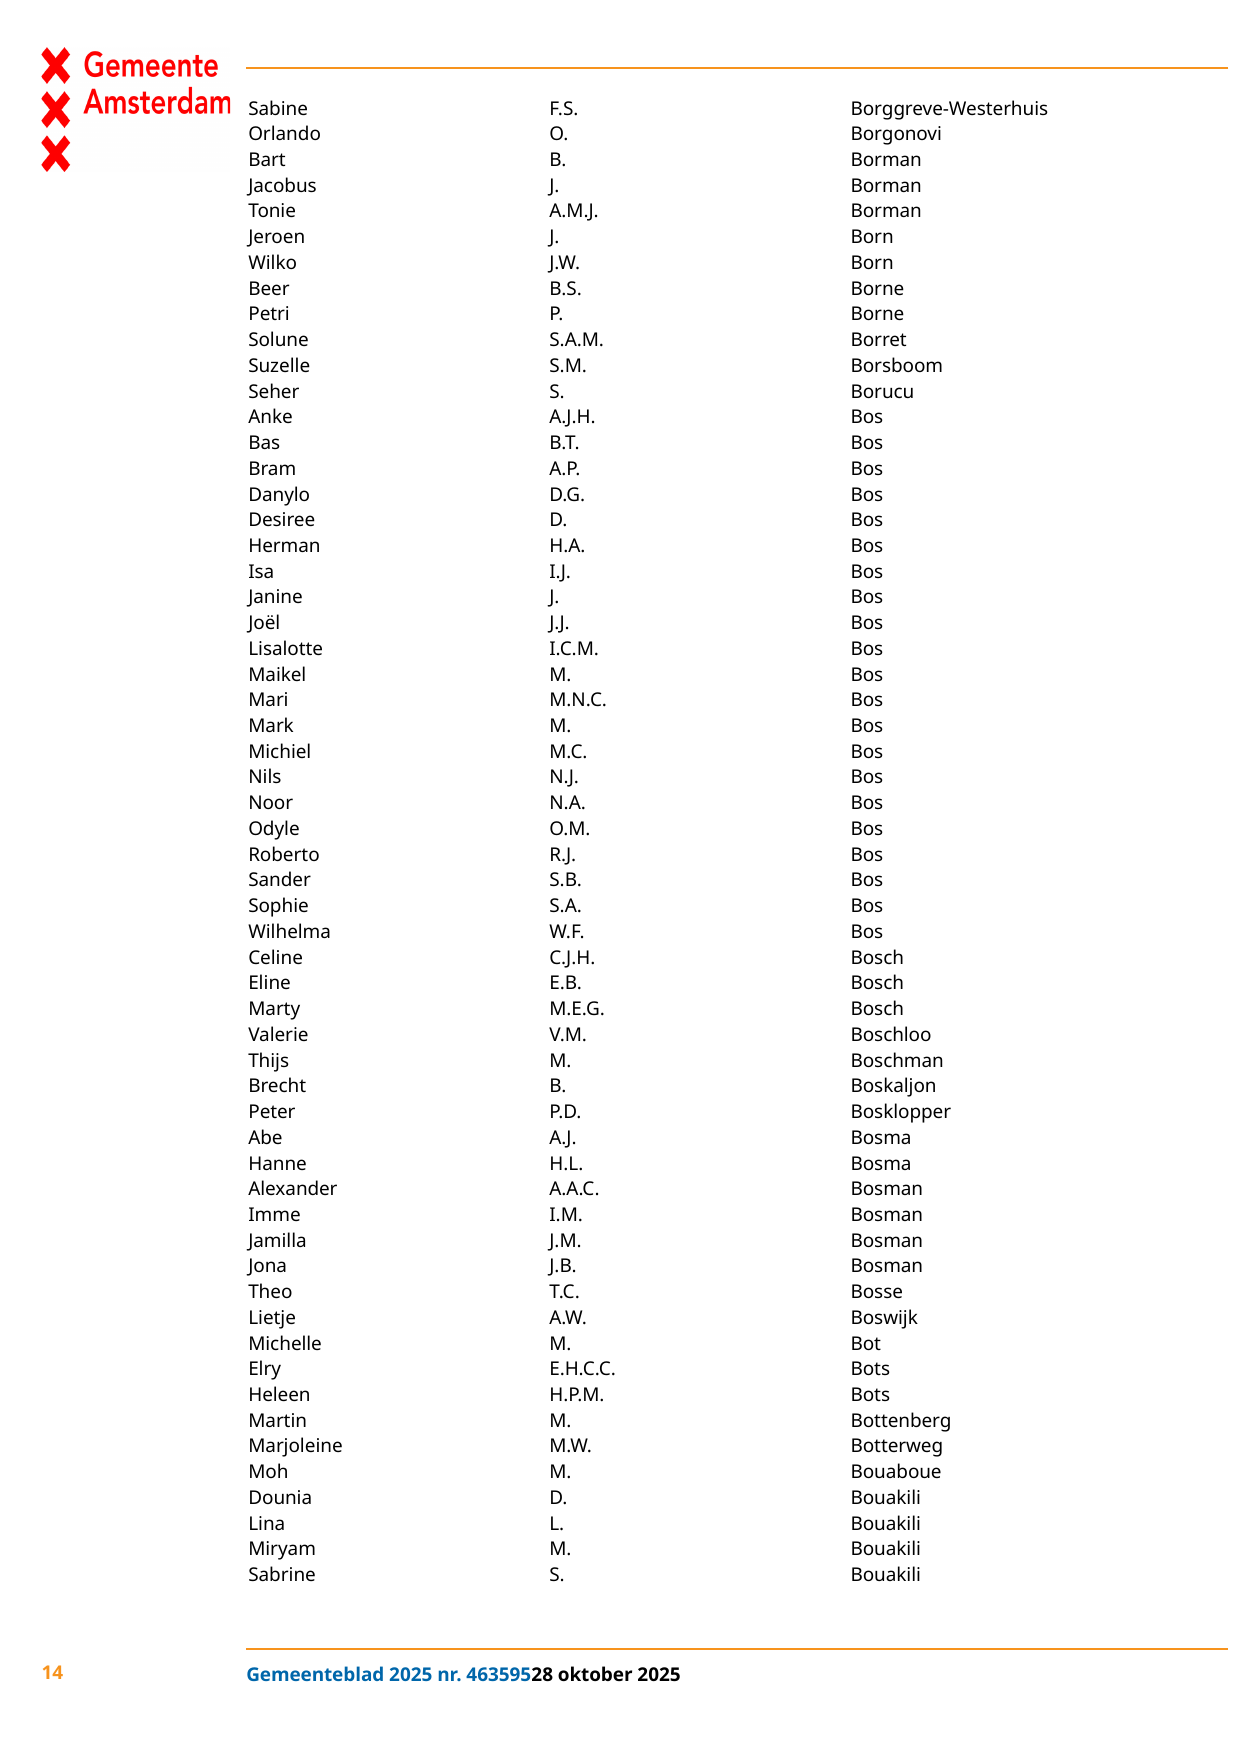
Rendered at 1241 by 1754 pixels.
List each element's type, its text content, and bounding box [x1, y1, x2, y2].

table_cell A.M.J. [549, 198, 850, 223]
table_cell Thijs [248, 1047, 549, 1072]
table_cell O.M. [549, 815, 850, 841]
table_cell T.C. [549, 1278, 850, 1304]
table_cell Orlando [248, 121, 549, 146]
table_cell Jamilla [248, 1227, 549, 1253]
table_cell D. [549, 1484, 850, 1510]
table_cell V.M. [549, 1021, 850, 1047]
table_cell A.W. [549, 1304, 850, 1330]
table_cell Bos [850, 558, 1152, 584]
table_cell Borsboom [850, 352, 1152, 378]
table_cell Bottenberg [850, 1407, 1152, 1433]
table_cell M. [549, 1047, 850, 1072]
table_cell Bos [850, 635, 1152, 661]
table_cell Born [850, 224, 1152, 249]
table_cell P.D. [549, 1098, 850, 1124]
table_cell Bouaboue [850, 1459, 1152, 1484]
table_cell J.J. [549, 609, 850, 635]
table_cell Bot [850, 1330, 1152, 1356]
table_cell S.A.M. [549, 326, 850, 352]
table_cell Bos [850, 738, 1152, 764]
table_cell Bos [850, 687, 1152, 712]
table_cell Michelle [248, 1330, 549, 1356]
table_cell Bos [850, 532, 1152, 558]
table_cell Bosman [850, 1227, 1152, 1253]
table_cell M. [549, 712, 850, 738]
table_cell S.B. [549, 867, 850, 892]
table_cell Anke [248, 404, 549, 429]
table_cell Valerie [248, 1021, 549, 1047]
table_cell Herman [248, 532, 549, 558]
table_cell Bos [850, 790, 1152, 815]
table_cell Sabrine [248, 1561, 549, 1587]
table_cell Bart [248, 146, 549, 172]
table_cell Borman [850, 198, 1152, 223]
table_cell J.M. [549, 1227, 850, 1253]
table_cell S.A. [549, 893, 850, 918]
table_cell Bosman [850, 1253, 1152, 1278]
table_cell Celine [248, 944, 549, 969]
table_cell Jona [248, 1253, 549, 1278]
table_cell Odyle [248, 815, 549, 841]
table_cell H.P.M. [549, 1381, 850, 1407]
table_cell Peter [248, 1098, 549, 1124]
table_cell I.J. [549, 558, 850, 584]
table_cell M. [549, 1407, 850, 1433]
table_cell D.G. [549, 481, 850, 506]
table_cell Bos [850, 918, 1152, 944]
table_cell Heleen [248, 1381, 549, 1407]
table_cell Bos [850, 429, 1152, 455]
table_cell M.E.G. [549, 995, 850, 1021]
table_cell O. [549, 121, 850, 146]
table_cell Boschman [850, 1047, 1152, 1072]
table_cell M.N.C. [549, 687, 850, 712]
table_cell Alexander [248, 1175, 549, 1201]
table_cell Jacobus [248, 172, 549, 198]
table_cell M.W. [549, 1433, 850, 1458]
table_cell Borman [850, 146, 1152, 172]
picture [41, 47, 231, 172]
table_cell Sophie [248, 893, 549, 918]
table_cell Mari [248, 687, 549, 712]
table_cell E.H.C.C. [549, 1356, 850, 1381]
table_cell J. [549, 172, 850, 198]
table_cell Born [850, 249, 1152, 275]
table_cell Bosman [850, 1201, 1152, 1227]
table_cell Borne [850, 275, 1152, 301]
table_cell Bosma [850, 1124, 1152, 1150]
table_cell Bosma [850, 1150, 1152, 1175]
table_cell Lietje [248, 1304, 549, 1330]
table_cell Dounia [248, 1484, 549, 1510]
table_cell Bas [248, 429, 549, 455]
table_cell Bos [850, 712, 1152, 738]
table_cell W.F. [549, 918, 850, 944]
table_cell Bots [850, 1381, 1152, 1407]
table_cell M.C. [549, 738, 850, 764]
table_cell Marty [248, 995, 549, 1021]
table_cell Bouakili [850, 1484, 1152, 1510]
table_cell Mark [248, 712, 549, 738]
table_cell Noor [248, 790, 549, 815]
table_cell Sander [248, 867, 549, 892]
table_cell M. [549, 1536, 850, 1561]
table_cell Miryam [248, 1536, 549, 1561]
table_cell Borman [850, 172, 1152, 198]
table_cell Bosch [850, 970, 1152, 995]
table_cell D. [549, 506, 850, 532]
table_cell Sabine [248, 95, 549, 121]
table_cell J.W. [549, 249, 850, 275]
table_cell Desiree [248, 506, 549, 532]
table_cell A.A.C. [549, 1175, 850, 1201]
table_cell Abe [248, 1124, 549, 1150]
table_cell Botterweg [850, 1433, 1152, 1458]
table_cell Solune [248, 326, 549, 352]
table_cell S. [549, 378, 850, 403]
table_cell L. [549, 1510, 850, 1536]
table_cell Bos [850, 764, 1152, 789]
table_cell B.S. [549, 275, 850, 301]
table_cell Marjoleine [248, 1433, 549, 1458]
table_cell Moh [248, 1459, 549, 1484]
table_cell J.B. [549, 1253, 850, 1278]
table_cell Roberto [248, 841, 549, 867]
table_cell Bosch [850, 995, 1152, 1021]
table_cell B. [549, 1073, 850, 1098]
table_cell Wilko [248, 249, 549, 275]
table_cell Hanne [248, 1150, 549, 1175]
table_cell R.J. [549, 841, 850, 867]
table_cell Bos [850, 867, 1152, 892]
table_cell A.J.H. [549, 404, 850, 429]
table_cell Borne [850, 301, 1152, 326]
table_cell B. [549, 146, 850, 172]
table_cell Nils [248, 764, 549, 789]
table_cell Bosman [850, 1175, 1152, 1201]
table_cell S. [549, 1561, 850, 1587]
table_cell Borgonovi [850, 121, 1152, 146]
table_cell B.T. [549, 429, 850, 455]
table_cell Bots [850, 1356, 1152, 1381]
table_cell S.M. [549, 352, 850, 378]
table_cell J. [549, 224, 850, 249]
table_cell H.A. [549, 532, 850, 558]
table_cell Bram [248, 455, 549, 481]
table_cell E.B. [549, 970, 850, 995]
table_cell Tonie [248, 198, 549, 223]
table_cell Boswijk [850, 1304, 1152, 1330]
table_cell Maikel [248, 661, 549, 687]
table_cell Lisalotte [248, 635, 549, 661]
table_cell H.L. [549, 1150, 850, 1175]
table_cell Elry [248, 1356, 549, 1381]
table_cell Lina [248, 1510, 549, 1536]
table_cell Bosch [850, 944, 1152, 969]
table_cell Bouakili [850, 1536, 1152, 1561]
table_cell A.P. [549, 455, 850, 481]
table_cell Danylo [248, 481, 549, 506]
table_cell N.J. [549, 764, 850, 789]
table_cell C.J.H. [549, 944, 850, 969]
table_cell M. [549, 1459, 850, 1484]
table_cell Bos [850, 815, 1152, 841]
table_cell Suzelle [248, 352, 549, 378]
table_cell Bos [850, 661, 1152, 687]
table_cell Bos [850, 506, 1152, 532]
table_cell I.C.M. [549, 635, 850, 661]
table_cell M. [549, 1330, 850, 1356]
table_cell F.S. [549, 95, 850, 121]
table_cell Isa [248, 558, 549, 584]
table_cell Bos [850, 609, 1152, 635]
table_cell Martin [248, 1407, 549, 1433]
table_cell N.A. [549, 790, 850, 815]
table_cell Michiel [248, 738, 549, 764]
table_cell Theo [248, 1278, 549, 1304]
table_cell Bouakili [850, 1561, 1152, 1587]
table_cell Wilhelma [248, 918, 549, 944]
table_cell Bos [850, 404, 1152, 429]
table_cell Jeroen [248, 224, 549, 249]
table_cell Brecht [248, 1073, 549, 1098]
table_cell Bos [850, 841, 1152, 867]
table_cell Eline [248, 970, 549, 995]
table_cell Bos [850, 481, 1152, 506]
table_cell Seher [248, 378, 549, 403]
table_cell Boskaljon [850, 1073, 1152, 1098]
table_cell Bosse [850, 1278, 1152, 1304]
table_cell Petri [248, 301, 549, 326]
table_cell Beer [248, 275, 549, 301]
table_cell Borucu [850, 378, 1152, 403]
table_cell P. [549, 301, 850, 326]
table_cell A.J. [549, 1124, 850, 1150]
table_cell M. [549, 661, 850, 687]
table_cell Bos [850, 584, 1152, 609]
table_cell Bos [850, 455, 1152, 481]
table_cell Boschloo [850, 1021, 1152, 1047]
table_cell Janine [248, 584, 549, 609]
table_cell Bosklopper [850, 1098, 1152, 1124]
table_cell Borggreve-Westerhuis [850, 95, 1152, 121]
table_cell J. [549, 584, 850, 609]
table_cell Borret [850, 326, 1152, 352]
table_cell Joël [248, 609, 549, 635]
table_cell Bos [850, 893, 1152, 918]
table_cell Imme [248, 1201, 549, 1227]
table_cell Bouakili [850, 1510, 1152, 1536]
table_cell I.M. [549, 1201, 850, 1227]
